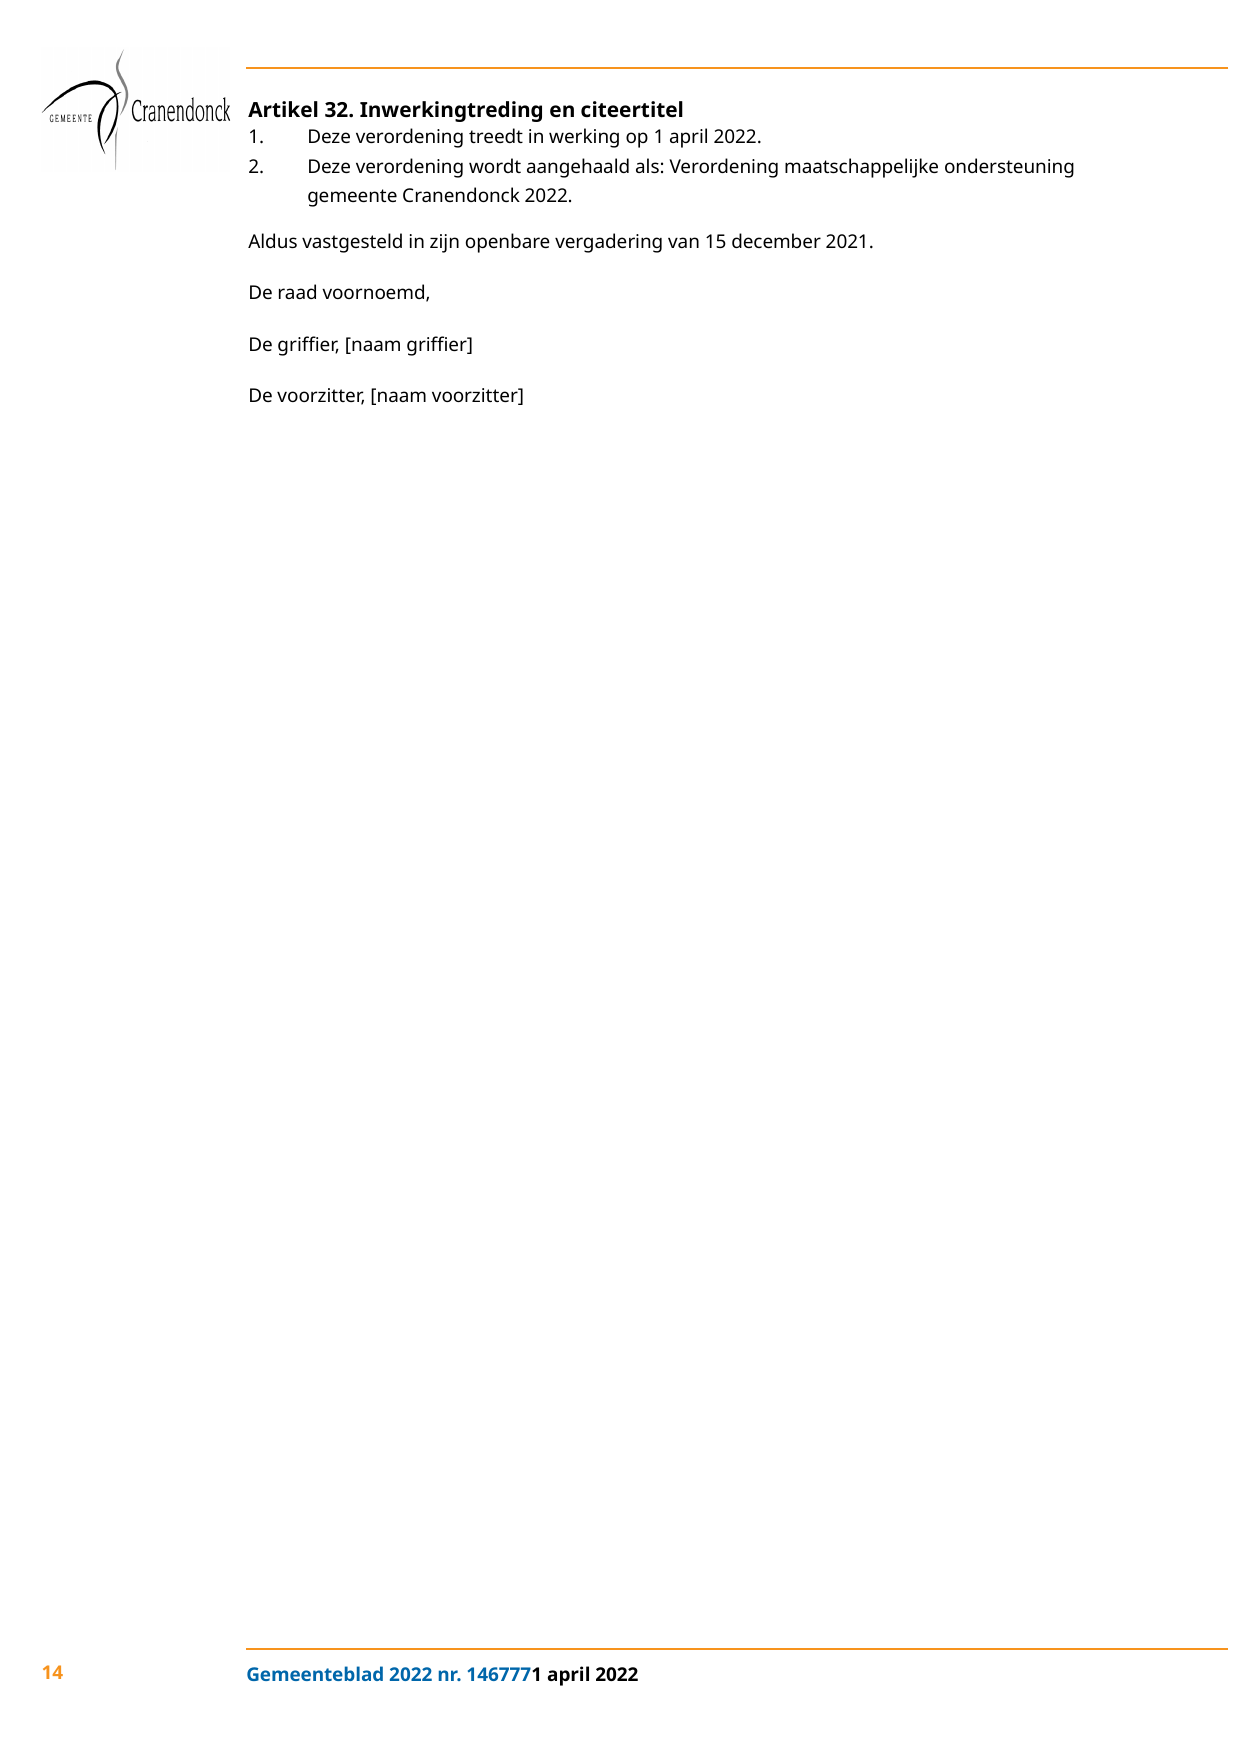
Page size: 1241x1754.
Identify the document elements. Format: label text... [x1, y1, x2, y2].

text De raad voornoemd, [248, 279, 1152, 305]
text De voorzitter, [naam voorzitter] [248, 382, 1152, 408]
text De griffier, [naam griffier] [248, 331, 1152, 357]
list Deze verordening treedt in werking op 1 april 2022. [248, 123, 1152, 149]
list Deze verordening wordt aangehaald als: Verordening maatschappelijke ondersteuning gemeente Cranendonck 2022. [248, 153, 1152, 208]
text Aldus vastgesteld in zijn openbare vergadering van 15 december 2021. [248, 228, 1152, 254]
picture [41, 47, 231, 172]
text Artikel 32. Inwerkingtreding en citeertitel [248, 95, 1152, 123]
